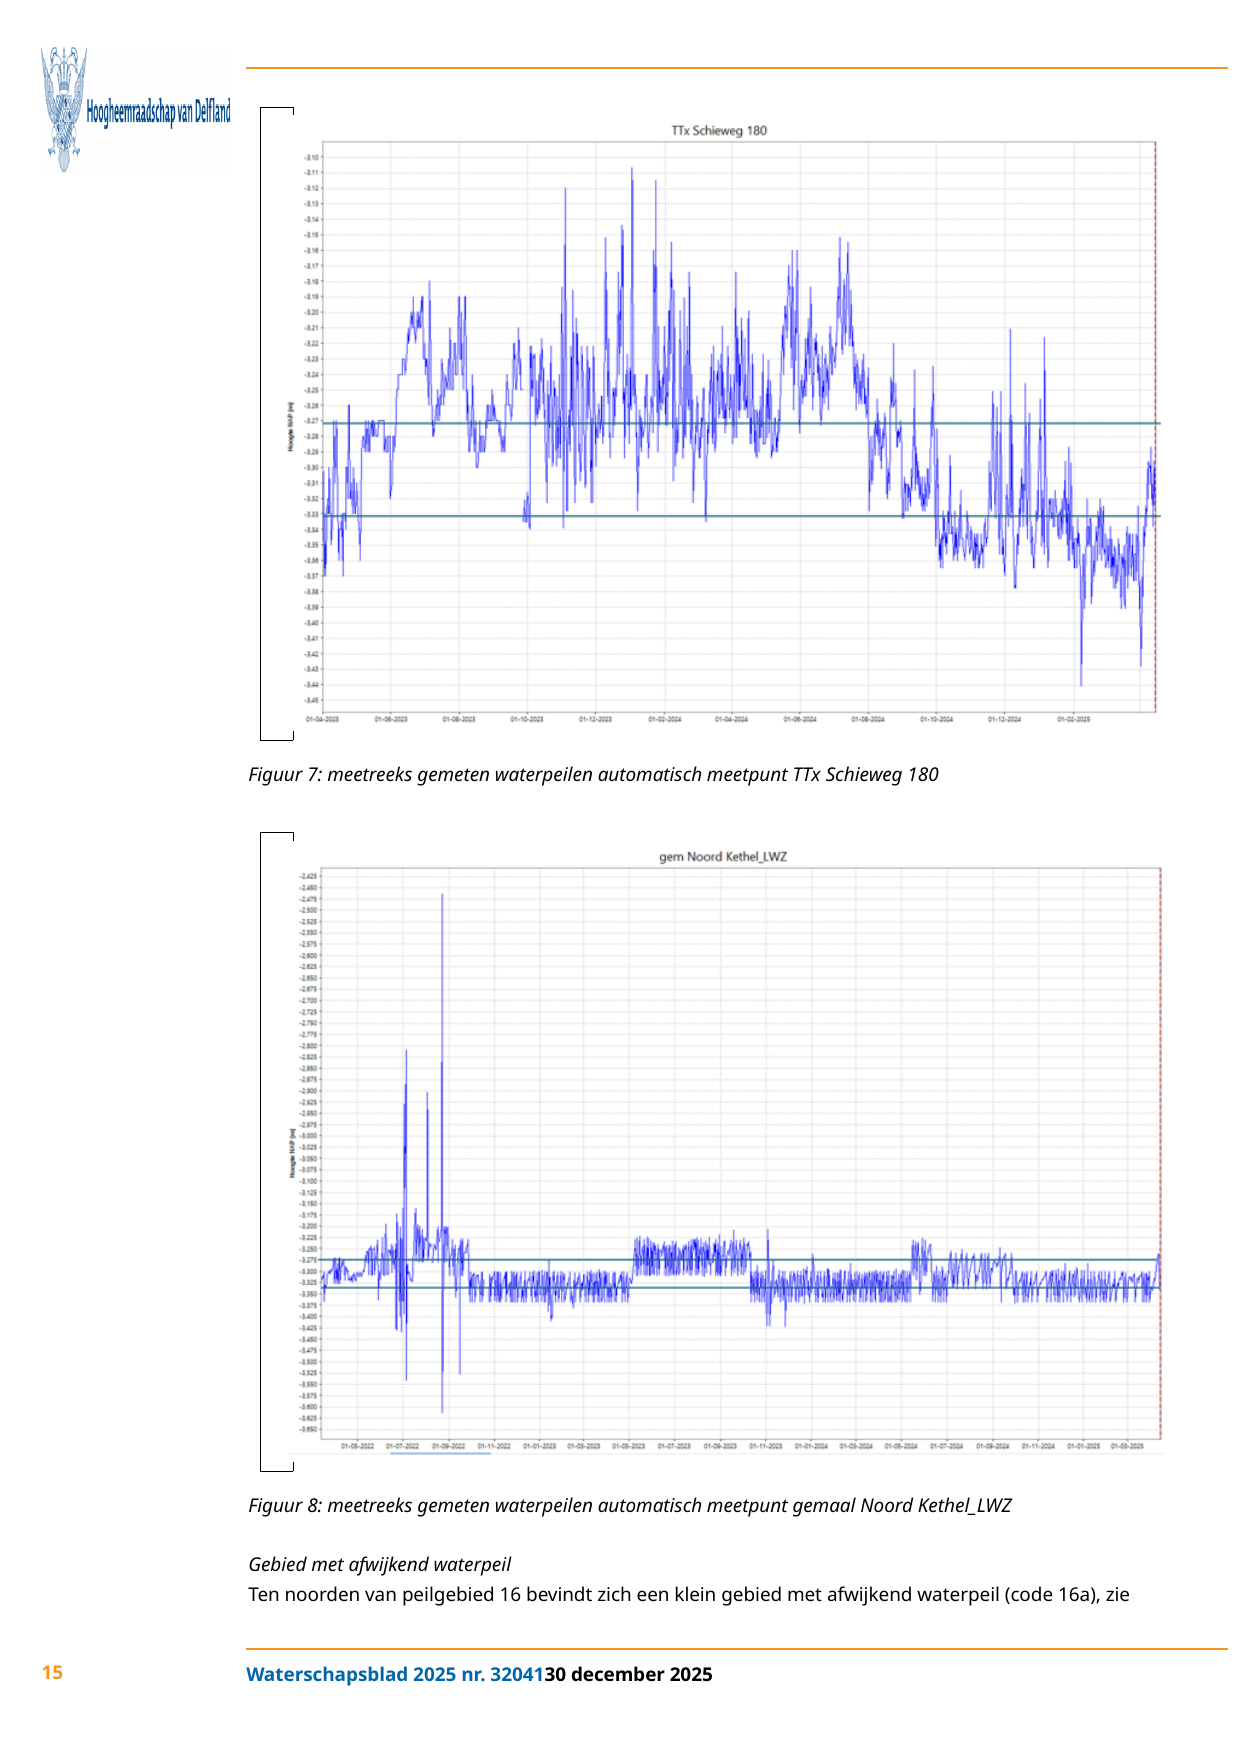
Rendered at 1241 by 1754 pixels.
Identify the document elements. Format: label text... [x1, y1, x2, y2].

text Figuur 8: meetreeks gemeten waterpeilen automatisch meetpunt gemaal Noord Kethel_LWZ [248, 1492, 1152, 1518]
text Gebied met afwijkend waterpeil [248, 1551, 1152, 1577]
picture [268, 115, 1173, 731]
picture [41, 47, 231, 172]
picture [268, 841, 1173, 1462]
text Figuur 7: meetreeks gemeten waterpeilen automatisch meetpunt TTx Schieweg 180 [248, 761, 1152, 787]
text Ten noorden van peilgebied 16 bevindt zich een klein gebied met afwijkend waterpeil (code 16a), zie [248, 1581, 1152, 1606]
